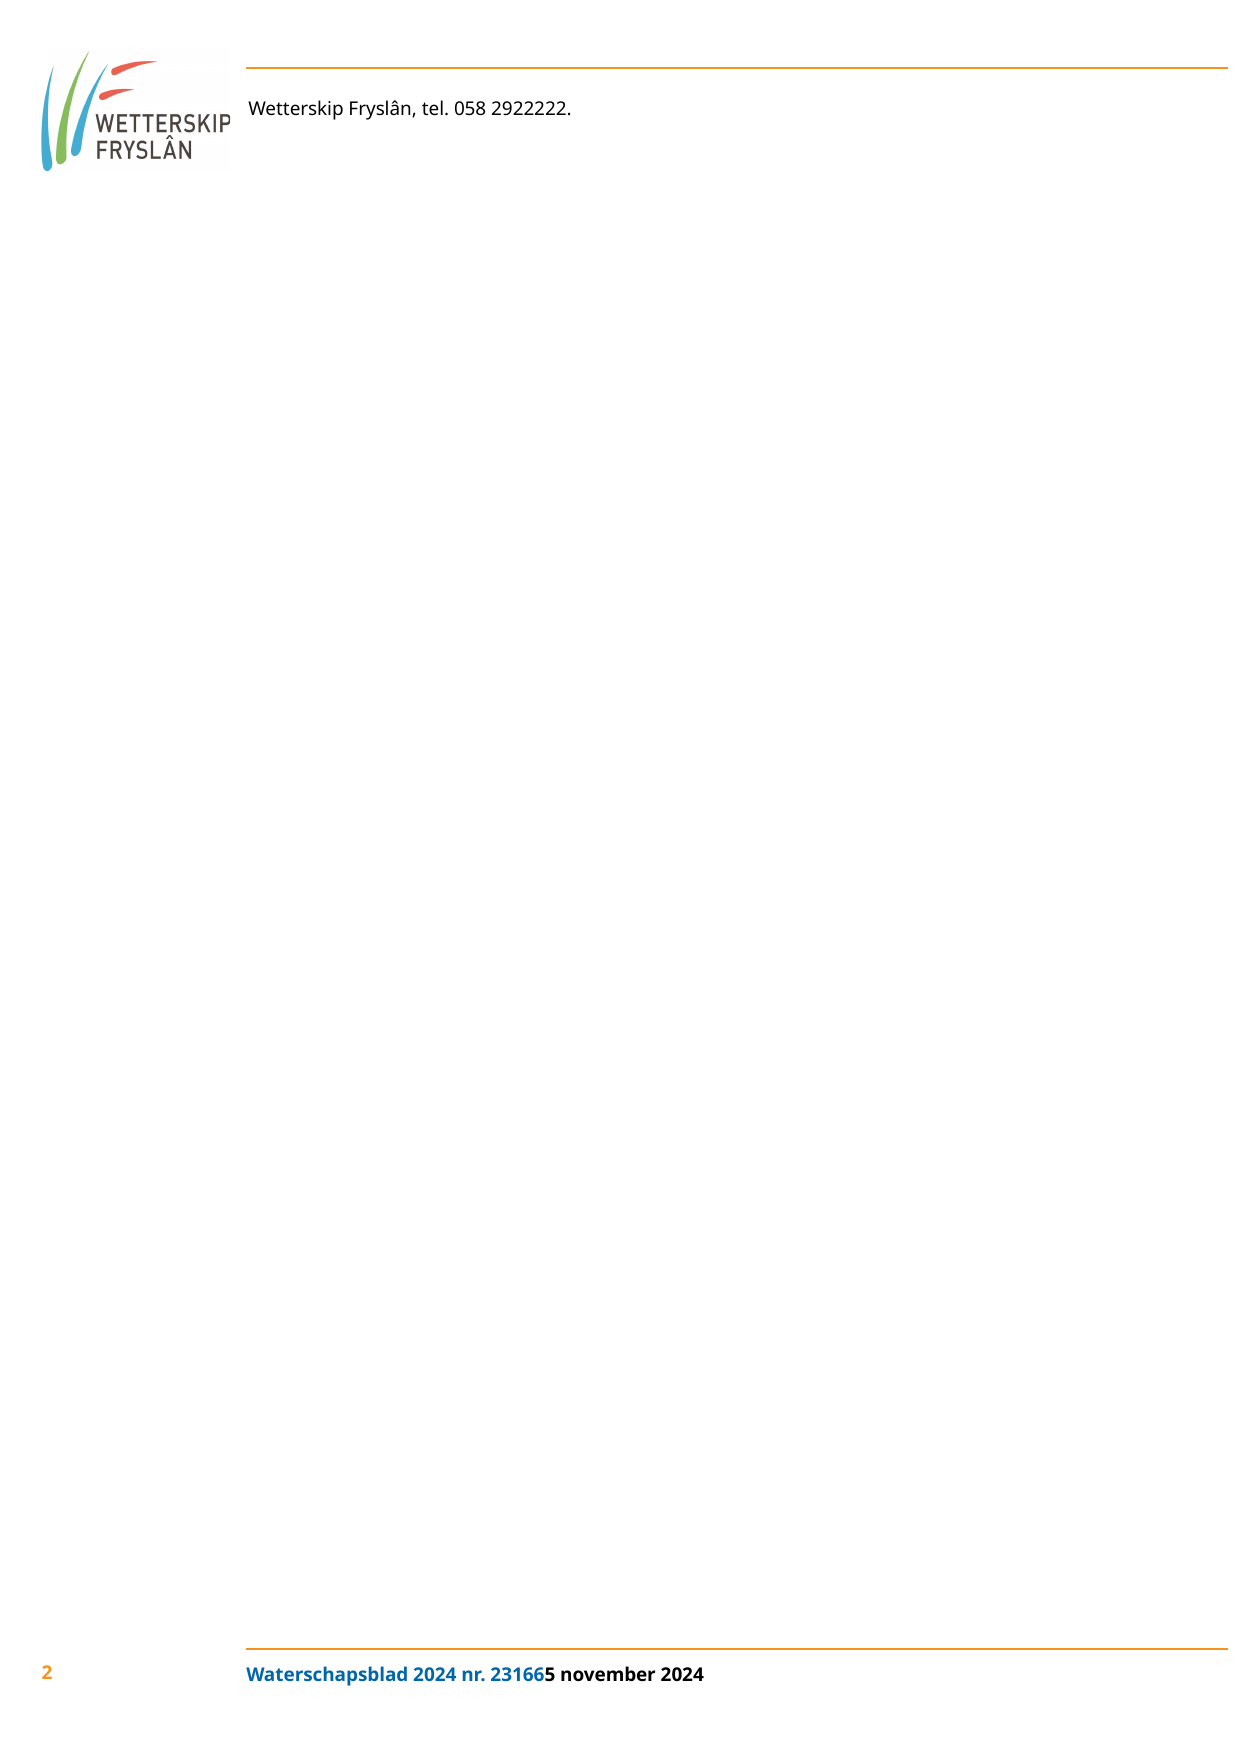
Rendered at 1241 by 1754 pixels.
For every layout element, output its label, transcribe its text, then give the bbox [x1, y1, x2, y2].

picture [41, 47, 231, 172]
text Wetterskip Fryslân, tel. 058 2922222. [248, 95, 1152, 121]
